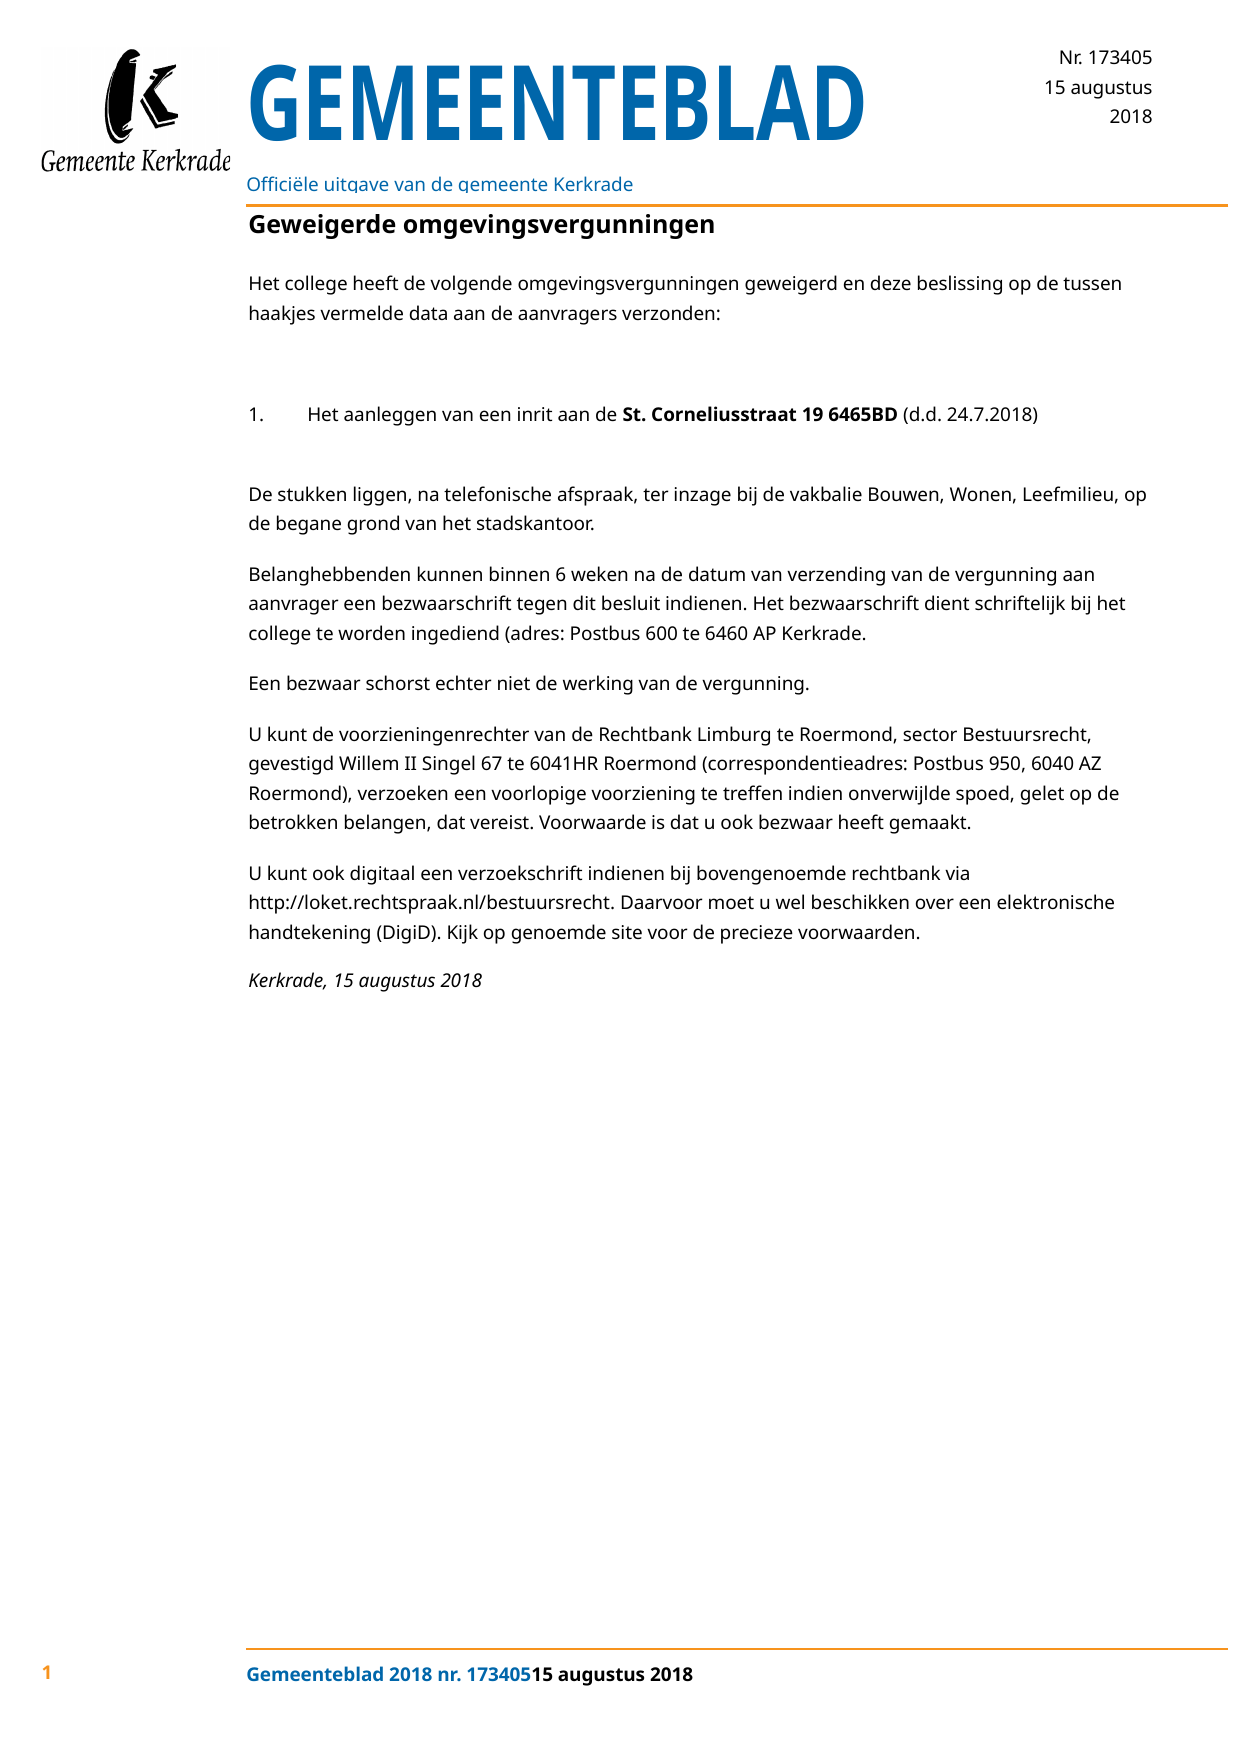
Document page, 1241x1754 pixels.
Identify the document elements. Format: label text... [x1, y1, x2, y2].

text Het college heeft de volgende omgevingsvergunningen geweigerd en deze beslissing op de tussen haakjes vermelde data aan de aanvragers verzonden: [248, 270, 1152, 326]
text U kunt de voorzieningenrechter van de Rechtbank Limburg te Roermond, sector Bestuursrecht, gevestigd Willem II Singel 67 te 6041HR Roermond (correspondentieadres: Postbus 950, 6040 AZ Roermond), verzoeken een voorlopige voorziening te treffen indien onverwijlde spoed, gelet op de betrokken belangen, dat vereist. Voorwaarde is dat u ook bezwaar heeft gemaakt. [248, 721, 1152, 835]
text U kunt ook digitaal een verzoekschrift indienen bij bovengenoemde rechtbank via http://loket.rechtspraak.nl/bestuursrecht. Daarvoor moet u wel beschikken over een elektronische handtekening (DigiD). Kijk op genoemde site voor de precieze voorwaarden. [248, 860, 1152, 945]
text Belanghebbenden kunnen binnen 6 weken na de datum van verzending van de vergunning aan aanvrager een bezwaarschrift tegen dit besluit indienen. Het bezwaarschrift dient schriftelijk bij het college te worden ingediend (adres: Postbus 600 te 6460 AP Kerkrade. [248, 561, 1152, 646]
picture [41, 47, 231, 172]
list Het aanleggen van een inrit aan de St. Corneliusstraat 19 6465BD (d.d. 24.7.2018) [248, 401, 1152, 426]
text Kerkrade, 15 augustus 2018 [248, 967, 1152, 993]
text Een bezwaar schorst echter niet de werking van de vergunning. [248, 670, 1152, 696]
text De stukken liggen, na telefonische afspraak, ter inzage bij de vakbalie Bouwen, Wonen, Leefmilieu, op de begane grond van het stadskantoor. [248, 481, 1152, 536]
text Geweigerde omgevingsvergunningen [248, 207, 1152, 241]
